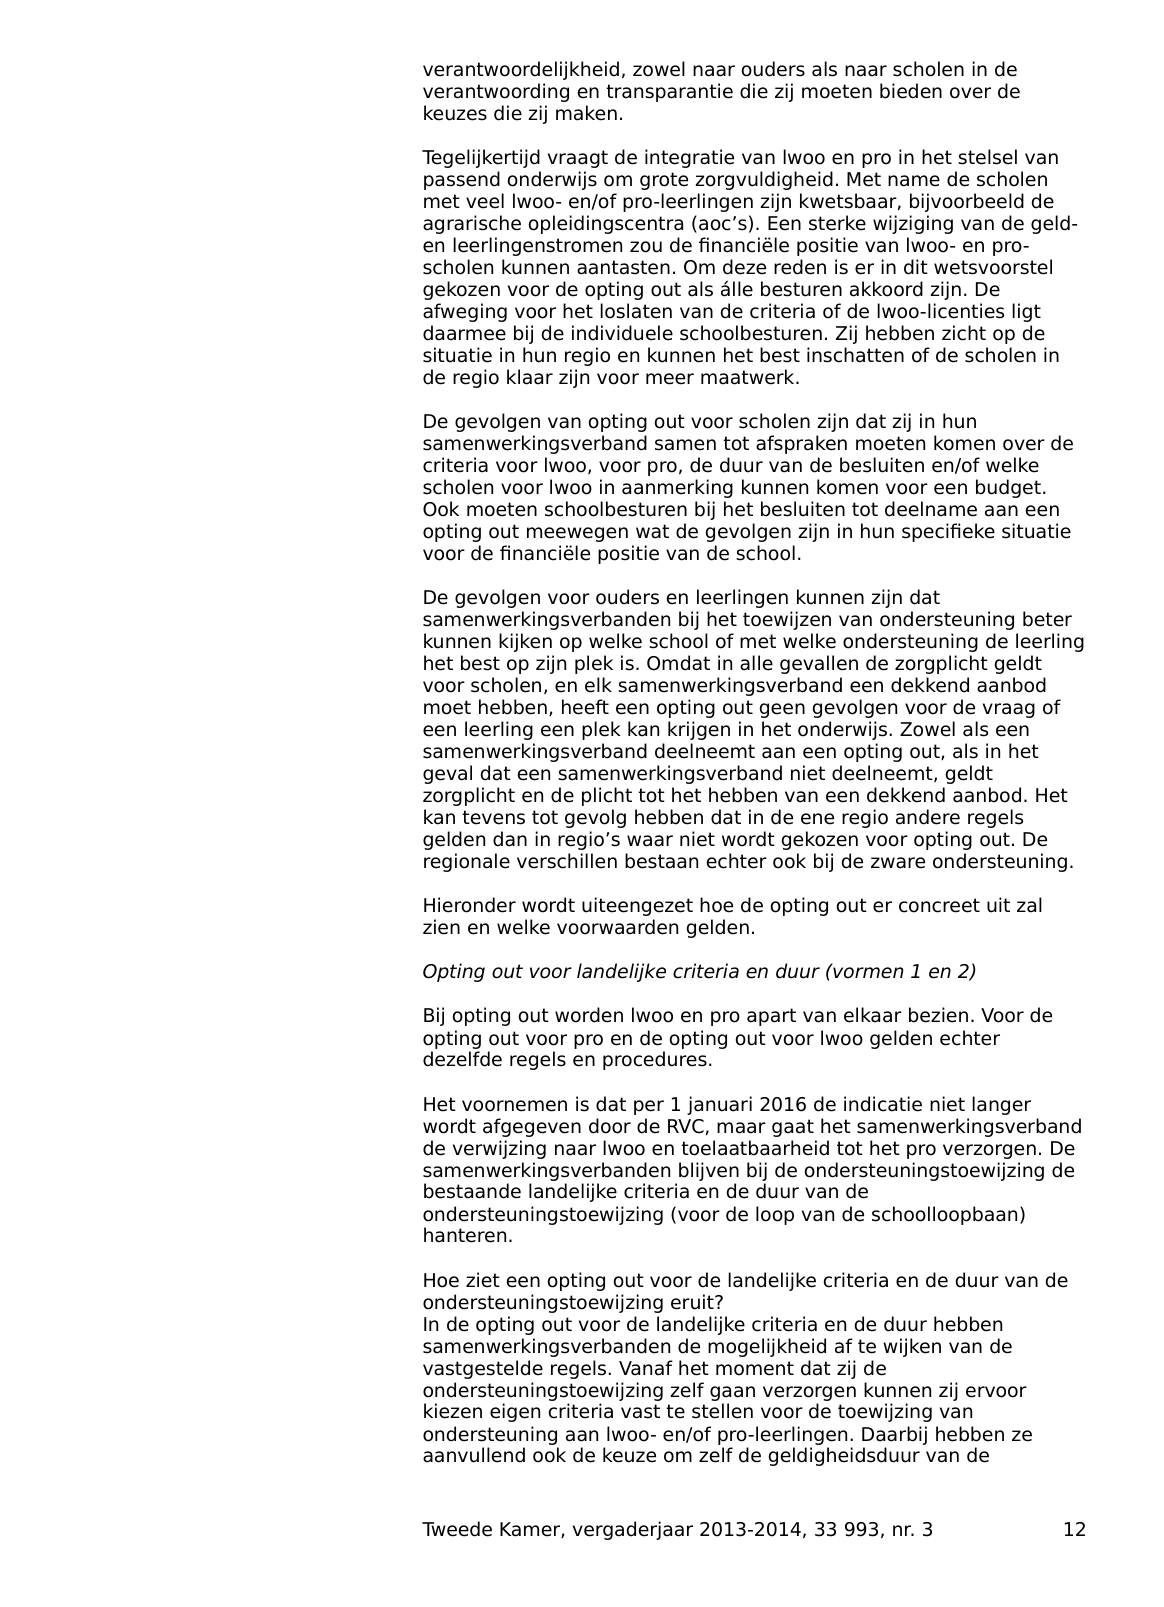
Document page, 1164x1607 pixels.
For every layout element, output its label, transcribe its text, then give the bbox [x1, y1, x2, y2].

text verantwoordelijkheid, zowel naar ouders als naar scholen in de verantwoording en transparantie die zij moeten bieden over de keuzes die zij maken. [422, 59, 1087, 125]
text Hieronder wordt uiteengezet hoe de opting out er concreet uit zal zien en welke voorwaarden gelden. [422, 895, 1087, 939]
subtitle Opting out voor landelijke criteria en duur (vormen 1 en 2) [422, 961, 1087, 983]
text Tegelijkertijd vraagt de integratie van lwoo en pro in het stelsel van passend onderwijs om grote zorgvuldigheid. Met name de scholen met veel lwoo- en/of pro-leerlingen zijn kwetsbaar, bijvoorbeeld de agrarische opleidingscentra (aoc’s). Een sterke wijziging van de geld- en leerlingenstromen zou de financiële positie van lwoo- en pro-scholen kunnen aantasten. Om deze reden is er in dit wetsvoorstel gekozen voor de opting out als álle besturen akkoord zijn. De afweging voor het loslaten van de criteria of de lwoo-licenties ligt daarmee bij de individuele schoolbesturen. Zij hebben zicht op de situatie in hun regio en kunnen het best inschatten of de scholen in de regio klaar zijn voor meer maatwerk. [422, 147, 1087, 389]
text De gevolgen voor ouders en leerlingen kunnen zijn dat samenwerkingsverbanden bij het toewijzen van ondersteuning beter kunnen kijken op welke school of met welke ondersteuning de leerling het best op zijn plek is. Omdat in alle gevallen de zorgplicht geldt voor scholen, en elk samenwerkingsverband een dekkend aanbod moet hebben, heeft een opting out geen gevolgen voor de vraag of een leerling een plek kan krijgen in het onderwijs. Zowel als een samenwerkingsverband deelneemt aan een opting out, als in het geval dat een samenwerkingsverband niet deelneemt, geldt zorgplicht en de plicht tot het hebben van een dekkend aanbod. Het kan tevens tot gevolg hebben dat in de ene regio andere regels gelden dan in regio’s waar niet wordt gekozen voor opting out. De regionale verschillen bestaan echter ook bij de zware ondersteuning. [422, 587, 1087, 873]
text Het voornemen is dat per 1 januari 2016 de indicatie niet langer wordt afgegeven door de RVC, maar gaat het samenwerkingsverband de verwijzing naar lwoo en toelaatbaarheid tot het pro verzorgen. De samenwerkingsverbanden blijven bij de ondersteuningstoewijzing de bestaande landelijke criteria en de duur van de ondersteuningstoewijzing (voor de loop van de schoolloopbaan) hanteren. [422, 1093, 1087, 1247]
text Bij opting out worden lwoo en pro apart van elkaar bezien. Voor de opting out voor pro en de opting out voor lwoo gelden echter dezelfde regels en procedures. [422, 1005, 1087, 1071]
text De gevolgen van opting out voor scholen zijn dat zij in hun samenwerkingsverband samen tot afspraken moeten komen over de criteria voor lwoo, voor pro, de duur van de besluiten en/of welke scholen voor lwoo in aanmerking kunnen komen voor een budget. Ook moeten schoolbesturen bij het besluiten tot deelname aan een opting out meewegen wat de gevolgen zijn in hun specifieke situatie voor de financiële positie van de school. [422, 411, 1087, 565]
text Hoe ziet een opting out voor de landelijke criteria en de duur van de ondersteuningstoewijzing eruit? [422, 1269, 1087, 1313]
text In de opting out voor de landelijke criteria en de duur hebben samenwerkingsverbanden de mogelijkheid af te wijken van de vastgestelde regels. Vanaf het moment dat zij de ondersteuningstoewijzing zelf gaan verzorgen kunnen zij ervoor kiezen eigen criteria vast te stellen voor de toewijzing van ondersteuning aan lwoo- en/of pro-leerlingen. Daarbij hebben ze aanvullend ook de keuze om zelf de geldigheidsduur van de [422, 1313, 1087, 1467]
